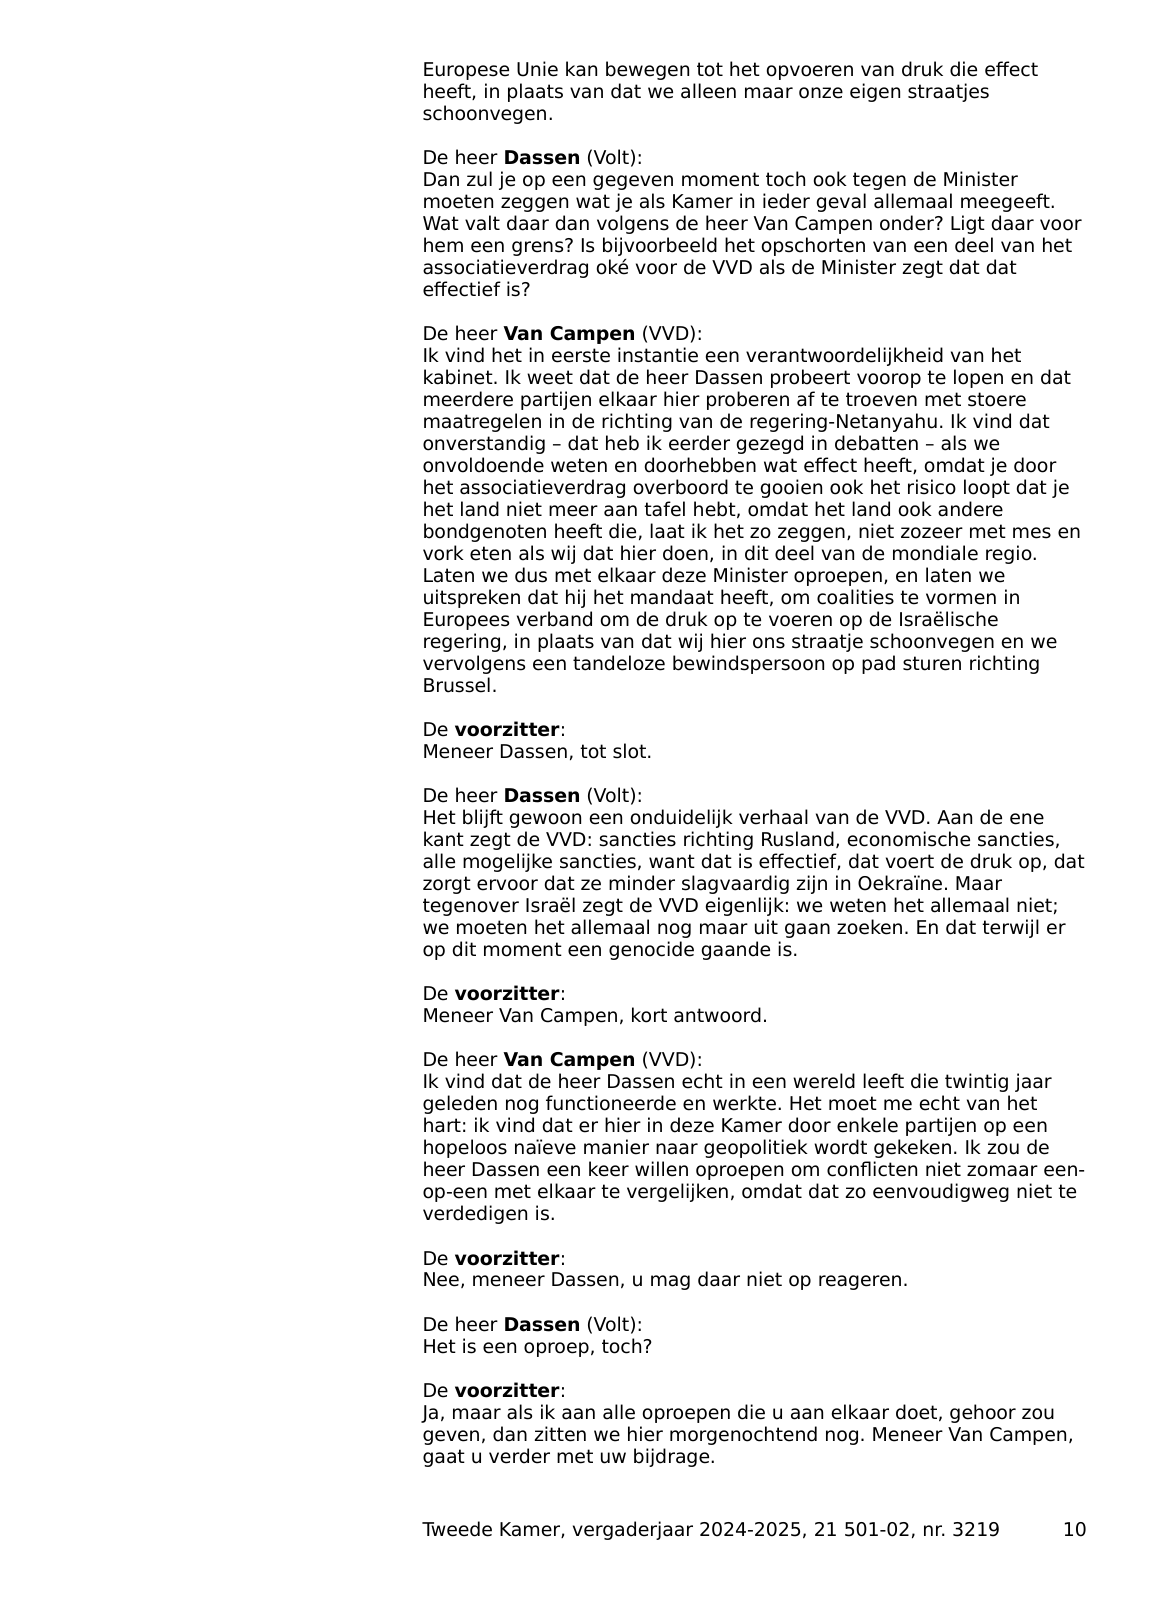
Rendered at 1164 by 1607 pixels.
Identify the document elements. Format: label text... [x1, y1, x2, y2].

text Nee, meneer Dassen, u mag daar niet op reageren. [422, 1269, 1087, 1291]
text Dan zul je op een gegeven moment toch ook tegen de Minister moeten zeggen wat je als Kamer in ieder geval allemaal meegeeft. Wat valt daar dan volgens de heer Van Campen onder? Ligt daar voor hem een grens? Is bijvoorbeeld het opschorten van een deel van het associatieverdrag oké voor de VVD als de Minister zegt dat dat effectief is? [422, 169, 1087, 301]
text De voorzitter: [422, 719, 1087, 741]
text Ja, maar als ik aan alle oproepen die u aan elkaar doet, gehoor zou geven, dan zitten we hier morgenochtend nog. Meneer Van Campen, gaat u verder met uw bijdrage. [422, 1402, 1087, 1468]
text De heer Dassen (Volt): [422, 147, 1087, 169]
text De voorzitter: [422, 1247, 1087, 1269]
text Ik vind dat de heer Dassen echt in een wereld leeft die twintig jaar geleden nog functioneerde en werkte. Het moet me echt van het hart: ik vind dat er hier in deze Kamer door enkele partijen op een hopeloos naïeve manier naar geopolitiek wordt gekeken. Ik zou de heer Dassen een keer willen oproepen om conflicten niet zomaar een-op-een met elkaar te vergelijken, omdat dat zo eenvoudigweg niet te verdedigen is. [422, 1071, 1087, 1225]
text De heer Dassen (Volt): [422, 1313, 1087, 1336]
text De voorzitter: [422, 1380, 1087, 1402]
text De heer Van Campen (VVD): [422, 1049, 1087, 1071]
text De heer Dassen (Volt): [422, 785, 1087, 807]
text Het blijft gewoon een onduidelijk verhaal van de VVD. Aan de ene kant zegt de VVD: sancties richting Rusland, economische sancties, alle mogelijke sancties, want dat is effectief, dat voert de druk op, dat zorgt ervoor dat ze minder slagvaardig zijn in Oekraïne. Maar tegenover Israël zegt de VVD eigenlijk: we weten het allemaal niet; we moeten het allemaal nog maar uit gaan zoeken. En dat terwijl er op dit moment een genocide gaande is. [422, 807, 1087, 961]
text De heer Van Campen (VVD): [422, 323, 1087, 345]
text Ik vind het in eerste instantie een verantwoordelijkheid van het kabinet. Ik weet dat de heer Dassen probeert voorop te lopen en dat meerdere partijen elkaar hier proberen af te troeven met stoere maatregelen in de richting van de regering-Netanyahu. Ik vind dat onverstandig – dat heb ik eerder gezegd in debatten – als we onvoldoende weten en doorhebben wat effect heeft, omdat je door het associatieverdrag overboord te gooien ook het risico loopt dat je het land niet meer aan tafel hebt, omdat het land ook andere bondgenoten heeft die, laat ik het zo zeggen, niet zozeer met mes en vork eten als wij dat hier doen, in dit deel van de mondiale regio. Laten we dus met elkaar deze Minister oproepen, en laten we uitspreken dat hij het mandaat heeft, om coalities te vormen in Europees verband om de druk op te voeren op de Israëlische regering, in plaats van dat wij hier ons straatje schoonvegen en we vervolgens een tandeloze bewindspersoon op pad sturen richting Brussel. [422, 345, 1087, 697]
text Europese Unie kan bewegen tot het opvoeren van druk die effect heeft, in plaats van dat we alleen maar onze eigen straatjes schoonvegen. [422, 59, 1087, 125]
text Meneer Dassen, tot slot. [422, 741, 1087, 763]
text Meneer Van Campen, kort antwoord. [422, 1005, 1087, 1027]
text De voorzitter: [422, 983, 1087, 1005]
text Het is een oproep, toch? [422, 1336, 1087, 1357]
